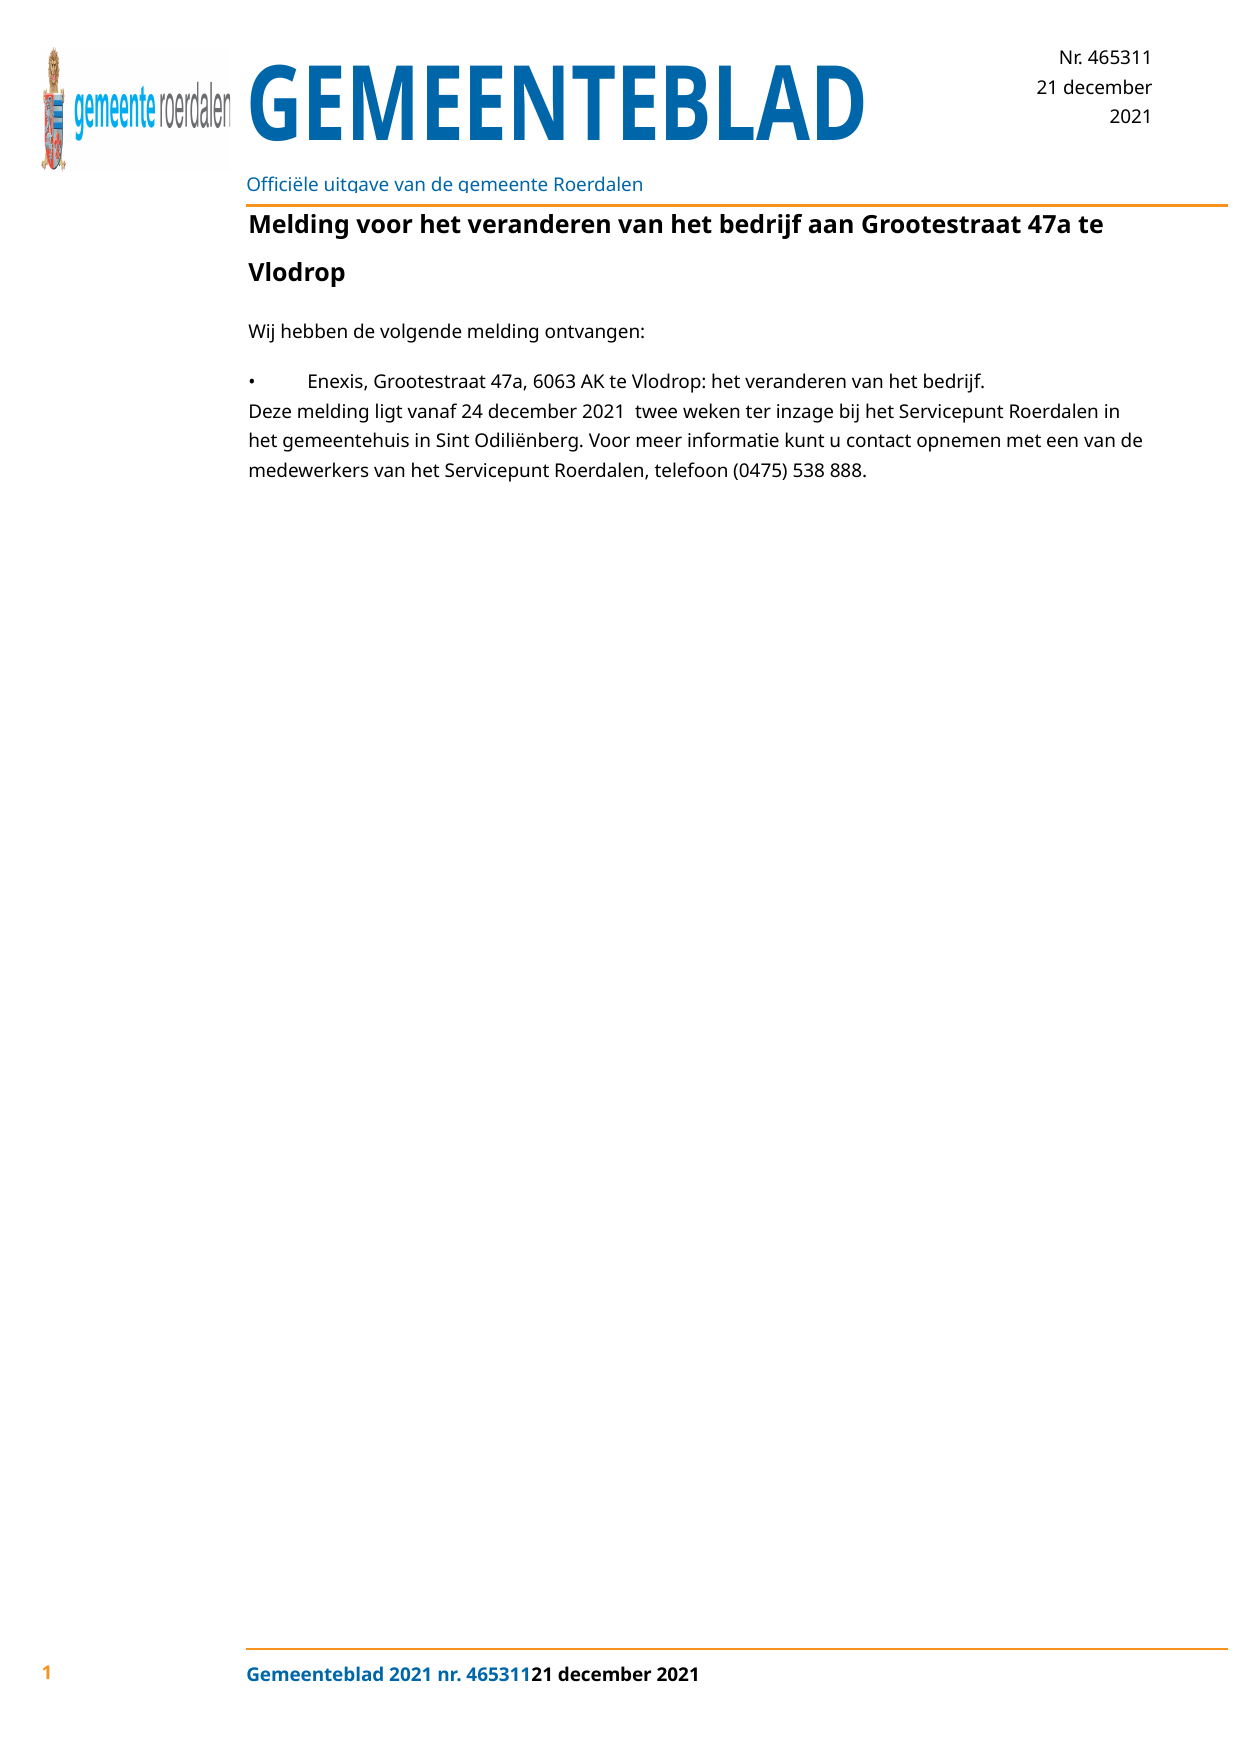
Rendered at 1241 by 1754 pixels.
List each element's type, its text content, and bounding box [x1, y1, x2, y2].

text Wij hebben de volgende melding ontvangen: [248, 318, 1152, 344]
picture [41, 47, 231, 172]
text Deze melding ligt vanaf 24 december 2021 twee weken ter inzage bij het Servicepunt Roerdalen in het gemeentehuis in Sint Odiliënberg. Voor meer informatie kunt u contact opnemen met een van de medewerkers van het Servicepunt Roerdalen, telefoon (0475) 538 888. [248, 398, 1152, 483]
text Melding voor het veranderen van het bedrijf aan Grootestraat 47a te Vlodrop [248, 207, 1152, 288]
list Enexis, Grootestraat 47a, 6063 AK te Vlodrop: het veranderen van het bedrijf. [248, 368, 1152, 394]
